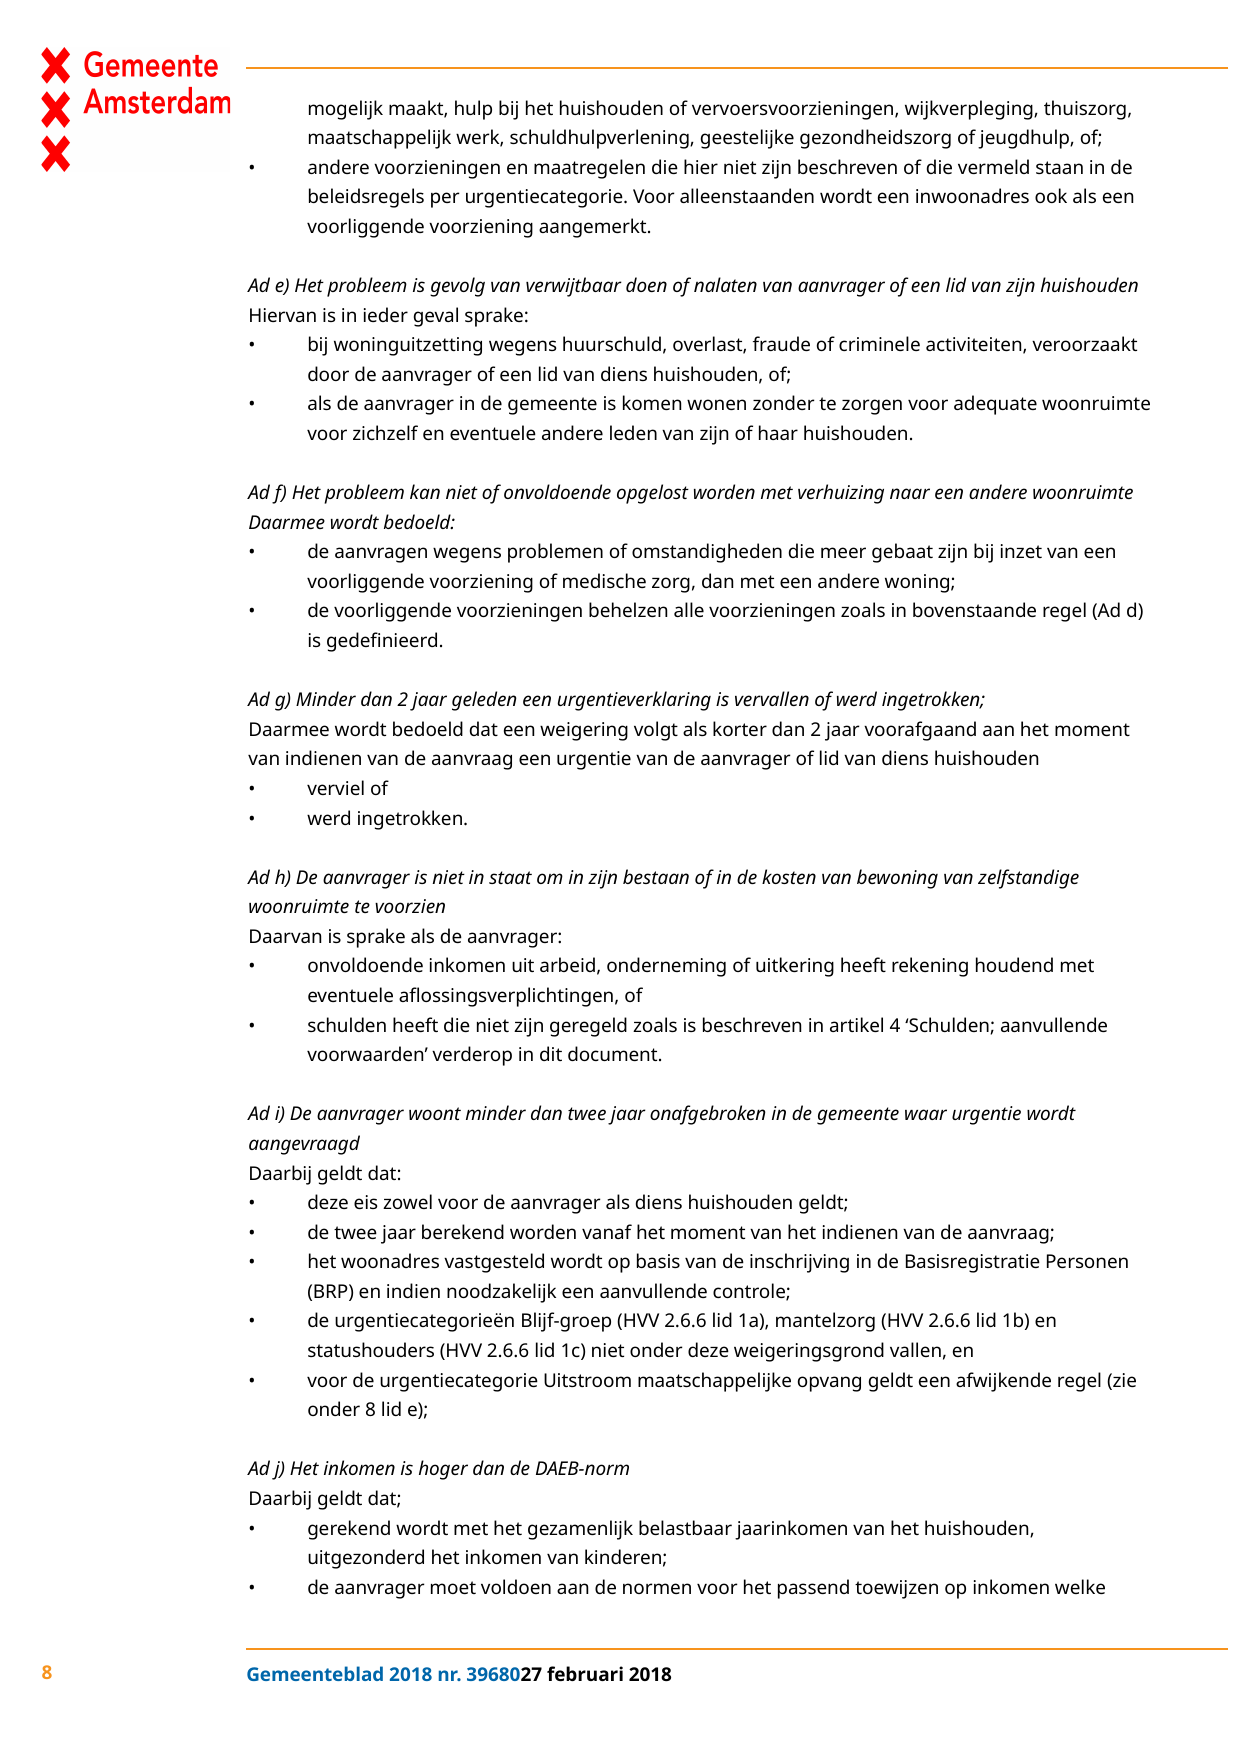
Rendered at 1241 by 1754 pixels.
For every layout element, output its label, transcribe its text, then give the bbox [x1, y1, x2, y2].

list andere voorzieningen en maatregelen die hier niet zijn beschreven of die vermeld staan in de beleidsregels per urgentiecategorie. Voor alleenstaanden wordt een inwoonadres ook als een voorliggende voorziening aangemerkt. [248, 154, 1152, 239]
list deze eis zowel voor de aanvrager als diens huishouden geldt; [248, 1189, 1152, 1215]
list het woonadres vastgesteld wordt op basis van de inschrijving in de Basisregistratie Personen (BRP) en indien noodzakelijk een aanvullende controle; [248, 1248, 1152, 1304]
list de twee jaar berekend worden vanaf het moment van het indienen van de aanvraag; [248, 1219, 1152, 1245]
list de urgentiecategorieën Blijf-groep (HVV 2.6.6 lid 1a), mantelzorg (HVV 2.6.6 lid 1b) en statushouders (HVV 2.6.6 lid 1c) niet onder deze weigeringsgrond vallen, en [248, 1308, 1152, 1363]
text Ad h) De aanvrager is niet in staat om in zijn bestaan of in de kosten van bewoning van zelfstandige woonruimte te voorzien [248, 864, 1152, 919]
list de aanvragen wegens problemen of omstandigheden die meer gebaat zijn bij inzet van een voorliggende voorziening of medische zorg, dan met een andere woning; [248, 538, 1152, 594]
text Ad j) Het inkomen is hoger dan de DAEB-norm [248, 1456, 1152, 1481]
list mogelijk maakt, hulp bij het huishouden of vervoersvoorzieningen, wijkverpleging, thuiszorg, maatschappelijk werk, schuldhulpverlening, geestelijke gezondheidszorg of jeugdhulp, of; [248, 95, 1152, 150]
text Ad f) Het probleem kan niet of onvoldoende opgelost worden met verhuizing naar een andere woonruimte [248, 479, 1152, 505]
list voor de urgentiecategorie Uitstroom maatschappelijke opvang geldt een afwijkende regel (zie onder 8 lid e); [248, 1367, 1152, 1422]
text Daarbij geldt dat: [248, 1160, 1152, 1186]
picture [41, 47, 231, 172]
list onvoldoende inkomen uit arbeid, onderneming of uitkering heeft rekening houdend met eventuele aflossingsverplichtingen, of [248, 953, 1152, 1008]
list verviel of [248, 775, 1152, 801]
text Daarbij geldt dat; [248, 1485, 1152, 1511]
list werd ingetrokken. [248, 805, 1152, 831]
list bij woninguitzetting wegens huurschuld, overlast, fraude of criminele activiteiten, veroorzaakt door de aanvrager of een lid van diens huishouden, of; [248, 331, 1152, 387]
list de aanvrager moet voldoen aan de normen voor het passend toewijzen op inkomen welke [248, 1574, 1152, 1600]
list schulden heeft die niet zijn geregeld zoals is beschreven in artikel 4 ‘Schulden; aanvullende voorwaarden’ verderop in dit document. [248, 1012, 1152, 1067]
text Ad i) De aanvrager woont minder dan twee jaar onafgebroken in de gemeente waar urgentie wordt aangevraagd [248, 1101, 1152, 1156]
text Hiervan is in ieder geval sprake: [248, 302, 1152, 328]
text Daarvan is sprake als de aanvrager: [248, 923, 1152, 949]
text Daarmee wordt bedoeld: [248, 509, 1152, 535]
text Daarmee wordt bedoeld dat een weigering volgt als korter dan 2 jaar voorafgaand aan het moment van indienen van de aanvraag een urgentie van de aanvrager of lid van diens huishouden [248, 716, 1152, 771]
list de voorliggende voorzieningen behelzen alle voorzieningen zoals in bovenstaande regel (Ad d) is gedefinieerd. [248, 598, 1152, 653]
list gerekend wordt met het gezamenlijk belastbaar jaarinkomen van het huishouden, uitgezonderd het inkomen van kinderen; [248, 1515, 1152, 1570]
text Ad g) Minder dan 2 jaar geleden een urgentieverklaring is vervallen of werd ingetrokken; [248, 686, 1152, 712]
list als de aanvrager in de gemeente is komen wonen zonder te zorgen voor adequate woonruimte voor zichzelf en eventuele andere leden van zijn of haar huishouden. [248, 391, 1152, 446]
text Ad e) Het probleem is gevolg van verwijtbaar doen of nalaten van aanvrager of een lid van zijn huishouden [248, 272, 1152, 298]
